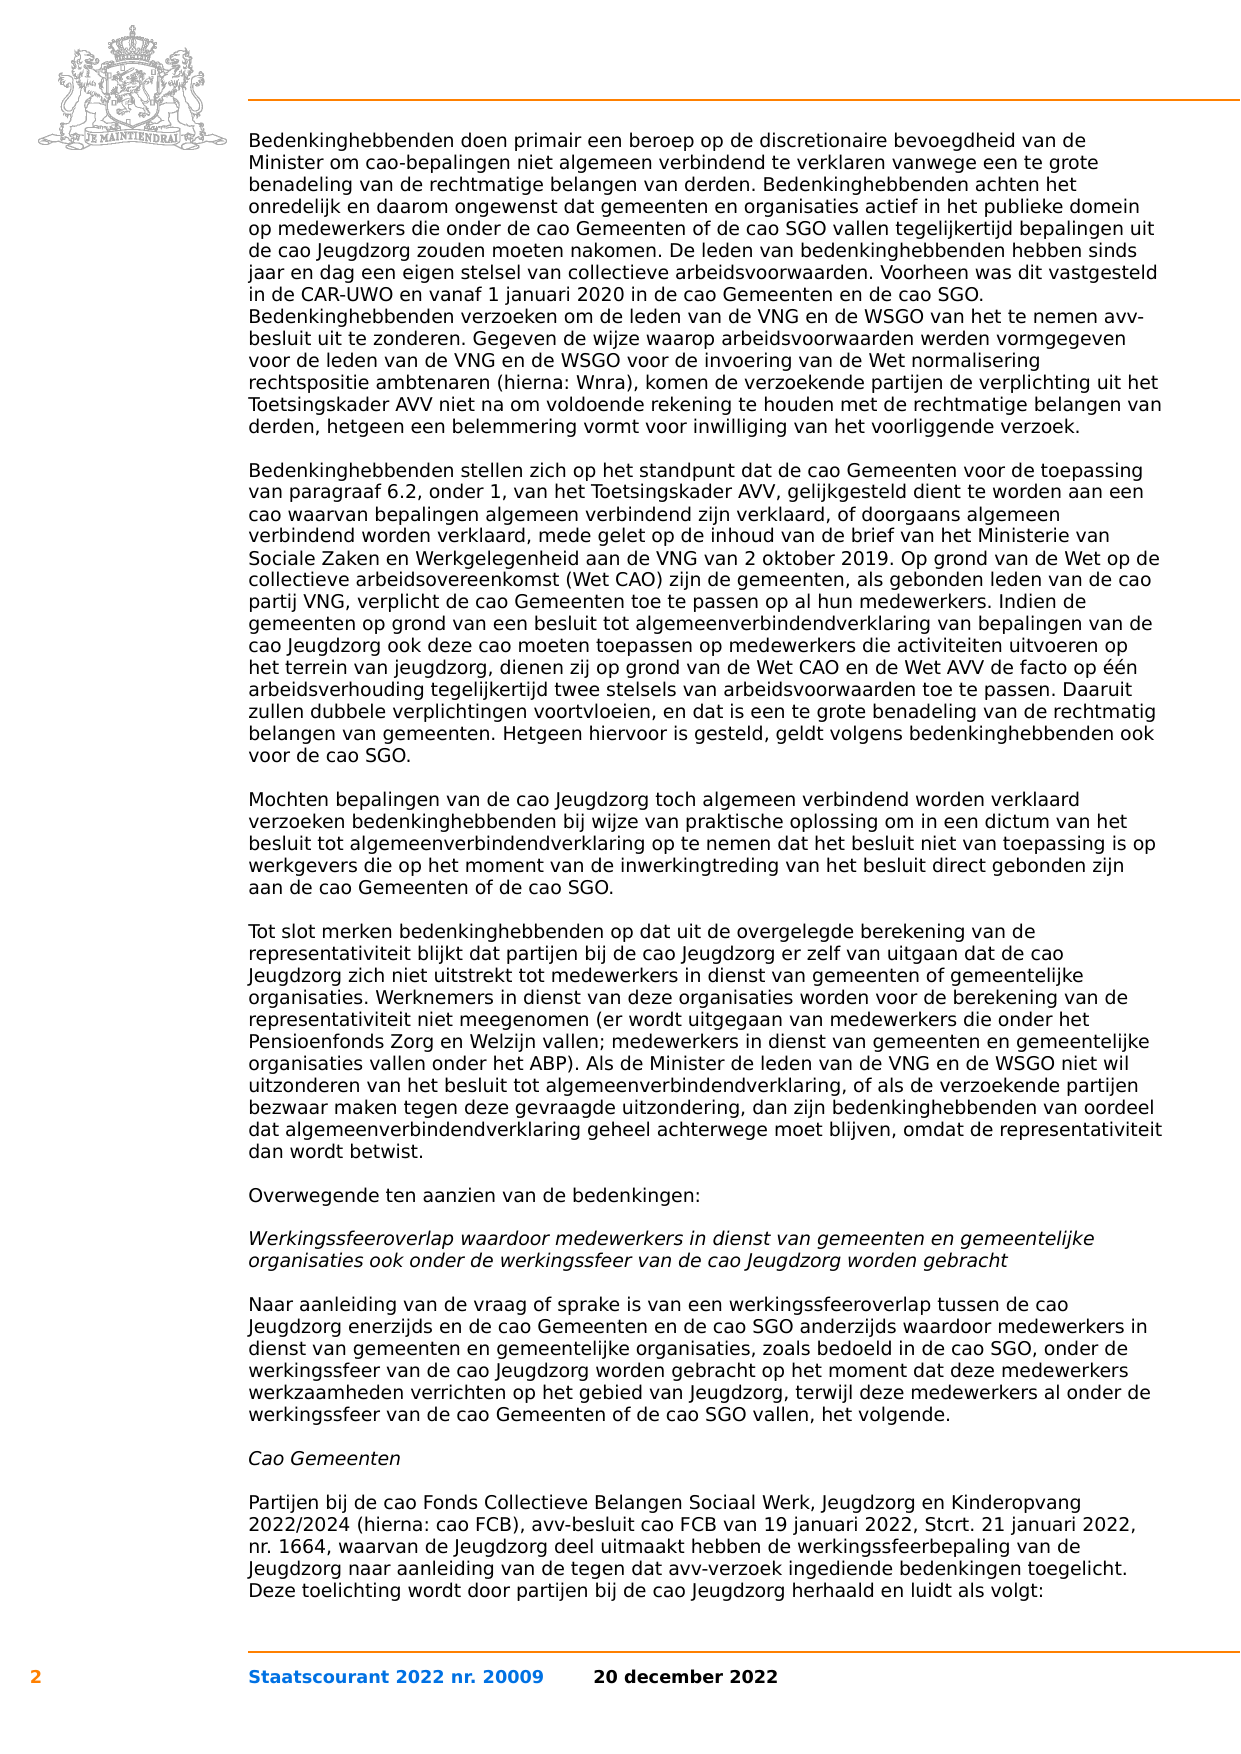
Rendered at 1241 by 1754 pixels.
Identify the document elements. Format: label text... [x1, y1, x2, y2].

picture [38, 25, 227, 150]
text Naar aanleiding van de vraag of sprake is van een werkingssfeeroverlap tussen de cao Jeugdzorg enerzijds en de cao Gemeenten en de cao SGO anderzijds waardoor medewerkers in dienst van gemeenten en gemeentelijke organisaties, zoals bedoeld in de cao SGO, onder de werkingssfeer van de cao Jeugdzorg worden gebracht op het moment dat deze medewerkers werkzaamheden verrichten op het gebied van Jeugdzorg, terwijl deze medewerkers al onder de werkingssfeer van de cao Gemeenten of de cao SGO vallen, het volgende. [248, 1294, 1163, 1426]
text Bedenkinghebbenden stellen zich op het standpunt dat de cao Gemeenten voor de toepassing van paragraaf 6.2, onder 1, van het Toetsingskader AVV, gelijkgesteld dient te worden aan een cao waarvan bepalingen algemeen verbindend zijn verklaard, of doorgaans algemeen verbindend worden verklaard, mede gelet op de inhoud van de brief van het Ministerie van Sociale Zaken en Werkgelegenheid aan de VNG van 2 oktober 2019. Op grond van de Wet op de collectieve arbeidsovereenkomst (Wet CAO) zijn de gemeenten, als gebonden leden van de cao partij VNG, verplicht de cao Gemeenten toe te passen op al hun medewerkers. Indien de gemeenten op grond van een besluit tot algemeenverbindendverklaring van bepalingen van de cao Jeugdzorg ook deze cao moeten toepassen op medewerkers die activiteiten uitvoeren op het terrein van jeugdzorg, dienen zij op grond van de Wet CAO en de Wet AVV de facto op één arbeidsverhouding tegelijkertijd twee stelsels van arbeidsvoorwaarden toe te passen. Daaruit zullen dubbele verplichtingen voortvloeien, en dat is een te grote benadeling van de rechtmatig belangen van gemeenten. Hetgeen hiervoor is gesteld, geldt volgens bedenkinghebbenden ook voor de cao SGO. [248, 459, 1163, 767]
text Bedenkinghebbenden doen primair een beroep op de discretionaire bevoegdheid van de Minister om cao-bepalingen niet algemeen verbindend te verklaren vanwege een te grote benadeling van de rechtmatige belangen van derden. Bedenkinghebbenden achten het onredelijk en daarom ongewenst dat gemeenten en organisaties actief in het publieke domein op medewerkers die onder de cao Gemeenten of de cao SGO vallen tegelijkertijd bepalingen uit de cao Jeugdzorg zouden moeten nakomen. De leden van bedenkinghebbenden hebben sinds jaar en dag een eigen stelsel van collectieve arbeidsvoorwaarden. Voorheen was dit vastgesteld in de CAR-UWO en vanaf 1 januari 2020 in de cao Gemeenten en de cao SGO. Bedenkinghebbenden verzoeken om de leden van de VNG en de WSGO van het te nemen avv-besluit uit te zonderen. Gegeven de wijze waarop arbeidsvoorwaarden werden vormgegeven voor de leden van de VNG en de WSGO voor de invoering van de Wet normalisering rechtspositie ambtenaren (hierna: Wnra), komen de verzoekende partijen de verplichting uit het Toetsingskader AVV niet na om voldoende rekening te houden met de rechtmatige belangen van derden, hetgeen een belemmering vormt voor inwilliging van het voorliggende verzoek. [248, 130, 1163, 438]
text Partijen bij de cao Fonds Collectieve Belangen Sociaal Werk, Jeugdzorg en Kinderopvang 2022/2024 (hierna: cao FCB), avv-besluit cao FCB van 19 januari 2022, Stcrt. 21 januari 2022, nr. 1664, waarvan de Jeugdzorg deel uitmaakt hebben de werkingssfeerbepaling van de Jeugdzorg naar aanleiding van de tegen dat avv-verzoek ingediende bedenkingen toegelicht. Deze toelichting wordt door partijen bij de cao Jeugdzorg herhaald en luidt als volgt: [248, 1492, 1163, 1602]
text Mochten bepalingen van de cao Jeugdzorg toch algemeen verbindend worden verklaard verzoeken bedenkinghebbenden bij wijze van praktische oplossing om in een dictum van het besluit tot algemeenverbindendverklaring op te nemen dat het besluit niet van toepassing is op werkgevers die op het moment van de inwerkingtreding van het besluit direct gebonden zijn aan de cao Gemeenten of de cao SGO. [248, 789, 1163, 899]
text Tot slot merken bedenkinghebbenden op dat uit de overgelegde berekening van de representativiteit blijkt dat partijen bij de cao Jeugdzorg er zelf van uitgaan dat de cao Jeugdzorg zich niet uitstrekt tot medewerkers in dienst van gemeenten of gemeentelijke organisaties. Werknemers in dienst van deze organisaties worden voor de berekening van de representativiteit niet meegenomen (er wordt uitgegaan van medewerkers die onder het Pensioenfonds Zorg en Welzijn vallen; medewerkers in dienst van gemeenten en gemeentelijke organisaties vallen onder het ABP). Als de Minister de leden van de VNG en de WSGO niet wil uitzonderen van het besluit tot algemeenverbindendverklaring, of als de verzoekende partijen bezwaar maken tegen deze gevraagde uitzondering, dan zijn bedenkinghebbenden van oordeel dat algemeenverbindendverklaring geheel achterwege moet blijven, omdat de representativiteit dan wordt betwist. [248, 921, 1163, 1163]
text Overwegende ten aanzien van de bedenkingen: [248, 1184, 1163, 1206]
subtitle Werkingssfeeroverlap waardoor medewerkers in dienst van gemeenten en gemeentelijke organisaties ook onder de werkingssfeer van de cao Jeugdzorg worden gebracht [248, 1228, 1163, 1272]
subtitle Cao Gemeenten [248, 1448, 1163, 1470]
